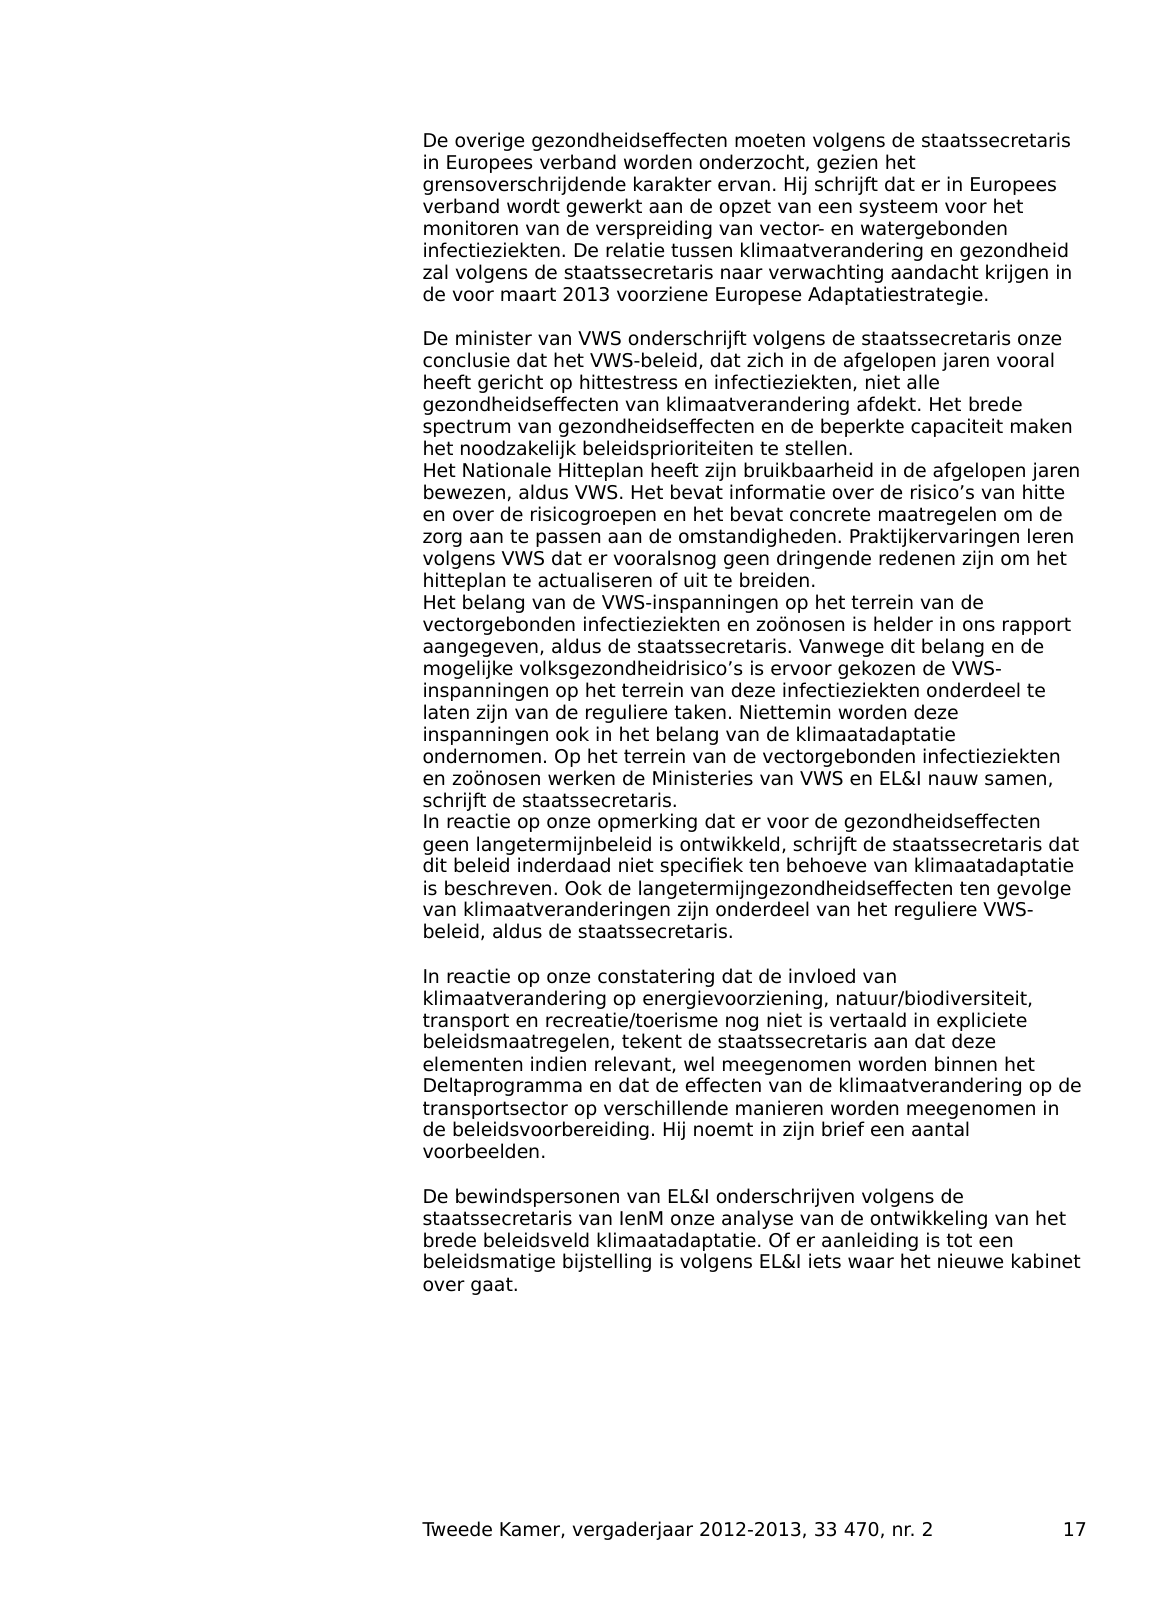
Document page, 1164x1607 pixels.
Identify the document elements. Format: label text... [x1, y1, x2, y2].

text De minister van VWS onderschrijft volgens de staatssecretaris onze conclusie dat het VWS-beleid, dat zich in de afgelopen jaren vooral heeft gericht op hittestress en infectieziekten, niet alle gezondheidseffecten van klimaatverandering afdekt. Het brede spectrum van gezondheidseffecten en de beperkte capaciteit maken het noodzakelijk beleidsprioriteiten te stellen. [422, 328, 1087, 460]
text De bewindspersonen van EL&I onderschrijven volgens de staatssecretaris van IenM onze analyse van de ontwikkeling van het brede beleidsveld klimaatadaptatie. Of er aanleiding is tot een beleidsmatige bijstelling is volgens EL&I iets waar het nieuwe kabinet over gaat. [422, 1186, 1087, 1295]
text Het Nationale Hitteplan heeft zijn bruikbaarheid in de afgelopen jaren bewezen, aldus VWS. Het bevat informatie over de risico’s van hitte en over de risicogroepen en het bevat concrete maatregelen om de zorg aan te passen aan de omstandigheden. Praktijkervaringen leren volgens VWS dat er vooralsnog geen dringende redenen zijn om het hitteplan te actualiseren of uit te breiden. [422, 460, 1087, 592]
text In reactie op onze opmerking dat er voor de gezondheidseffecten geen langetermijnbeleid is ontwikkeld, schrijft de staatssecretaris dat dit beleid inderdaad niet specifiek ten behoeve van klimaatadaptatie is beschreven. Ook de langetermijngezondheidseffecten ten gevolge van klimaatveranderingen zijn onderdeel van het reguliere VWS-beleid, aldus de staatssecretaris. [422, 811, 1087, 943]
text De overige gezondheidseffecten moeten volgens de staatssecretaris in Europees verband worden onderzocht, gezien het grensoverschrijdende karakter ervan. Hij schrijft dat er in Europees verband wordt gewerkt aan de opzet van een systeem voor het monitoren van de verspreiding van vector- en watergebonden infectieziekten. De relatie tussen klimaatverandering en gezondheid zal volgens de staatssecretaris naar verwachting aandacht krijgen in de voor maart 2013 voorziene Europese Adaptatiestrategie. [422, 130, 1087, 306]
text Het belang van de VWS-inspanningen op het terrein van de vectorgebonden infectieziekten en zoönosen is helder in ons rapport aangegeven, aldus de staatssecretaris. Vanwege dit belang en de mogelijke volksgezondheidrisico’s is ervoor gekozen de VWS-inspanningen op het terrein van deze infectieziekten onderdeel te laten zijn van de reguliere taken. Niettemin worden deze inspanningen ook in het belang van de klimaatadaptatie ondernomen. Op het terrein van de vectorgebonden infectieziekten en zoönosen werken de Ministeries van VWS en EL&I nauw samen, schrijft de staatssecretaris. [422, 592, 1087, 811]
text In reactie op onze constatering dat de invloed van klimaatverandering op energievoorziening, natuur/biodiversiteit, transport en recreatie/toerisme nog niet is vertaald in expliciete beleidsmaatregelen, tekent de staatssecretaris aan dat deze elementen indien relevant, wel meegenomen worden binnen het Deltaprogramma en dat de effecten van de klimaatverandering op de transportsector op verschillende manieren worden meegenomen in de beleidsvoorbereiding. Hij noemt in zijn brief een aantal voorbeelden. [422, 966, 1087, 1163]
